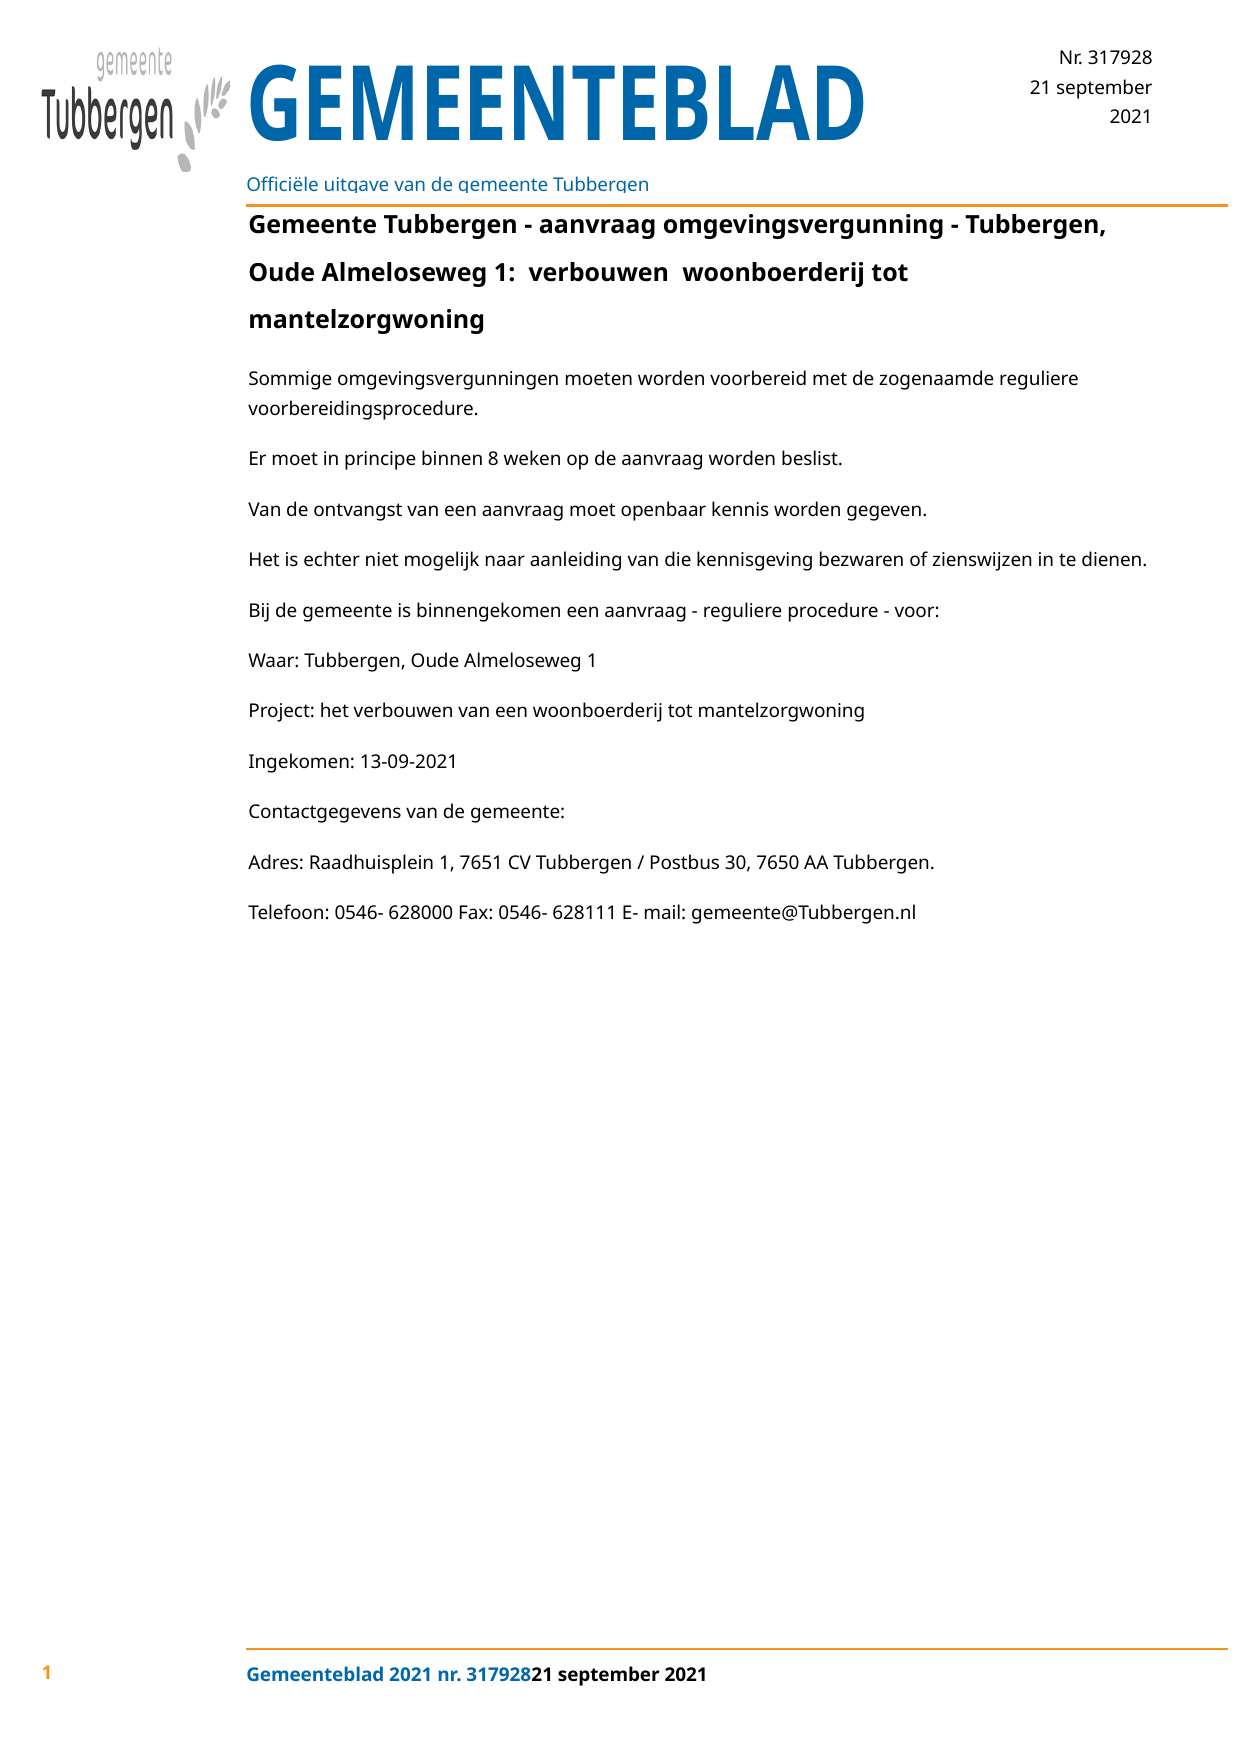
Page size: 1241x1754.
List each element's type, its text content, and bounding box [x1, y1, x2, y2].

text Er moet in principe binnen 8 weken op de aanvraag worden beslist. [248, 446, 1152, 471]
text Van de ontvangst van een aanvraag moet openbaar kennis worden gegeven. [248, 496, 1152, 522]
text Het is echter niet mogelijk naar aanleiding van die kennisgeving bezwaren of zienswijzen in te dienen. [248, 546, 1152, 572]
text Adres: Raadhuisplein 1, 7651 CV Tubbergen / Postbus 30, 7650 AA Tubbergen. [248, 849, 1152, 874]
text Sommige omgevingsvergunningen moeten worden voorbereid met de zogenaamde reguliere voorbereidingsprocedure. [248, 366, 1152, 421]
picture [41, 47, 231, 172]
text Bij de gemeente is binnengekomen een aanvraag - reguliere procedure - voor: [248, 597, 1152, 622]
text Ingekomen: 13-09-2021 [248, 748, 1152, 774]
text Telefoon: 0546- 628000 Fax: 0546- 628111 E- mail: gemeente@Tubbergen.nl [248, 899, 1152, 925]
text Gemeente Tubbergen - aanvraag omgevingsvergunning - Tubbergen, Oude Almeloseweg 1: verbouwen woonboerderij tot mantelzorgwoning [248, 207, 1152, 336]
text Waar: Tubbergen, Oude Almeloseweg 1 [248, 647, 1152, 673]
text Contactgegevens van de gemeente: [248, 798, 1152, 824]
text Project: het verbouwen van een woonboerderij tot mantelzorgwoning [248, 698, 1152, 723]
